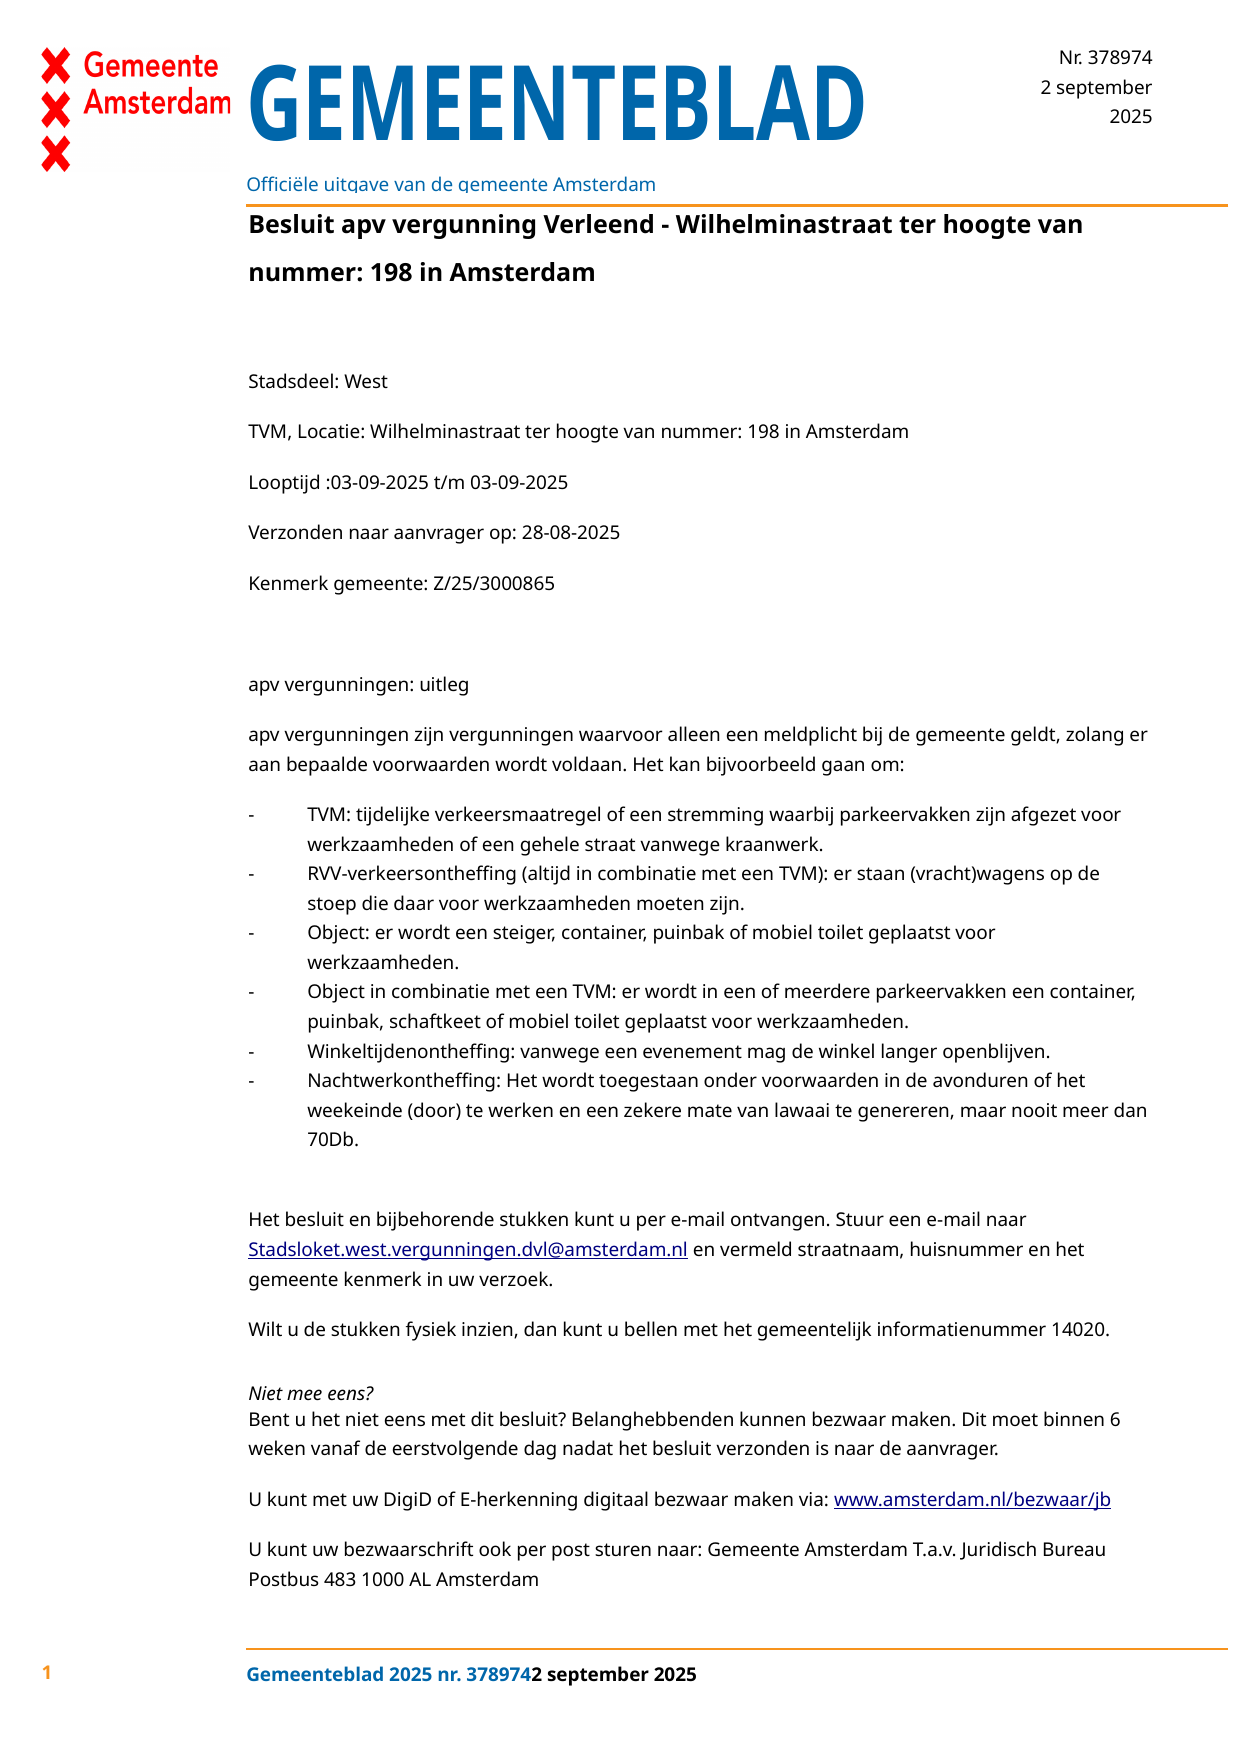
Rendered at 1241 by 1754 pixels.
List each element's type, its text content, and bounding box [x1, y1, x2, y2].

text Looptijd :03-09-2025 t/m 03-09-2025 [248, 469, 1152, 495]
text Kenmerk gemeente: Z/25/3000865 [248, 570, 1152, 596]
text Wilt u de stukken fysiek inzien, dan kunt u bellen met het gemeentelijk informatienummer 14020. [248, 1316, 1152, 1342]
text Verzonden naar aanvrager op: 28-08-2025 [248, 519, 1152, 545]
text Stadsdeel: West [248, 368, 1152, 394]
text U kunt met uw DigiD of E-herkenning digitaal bezwaar maken via: www.amsterdam.nl/bezwaar/jb [248, 1486, 1152, 1512]
text apv vergunningen: uitleg [248, 671, 1152, 697]
list TVM: tijdelijke verkeersmaatregel of een stremming waarbij parkeervakken zijn afgezet voor werkzaamheden of een gehele straat vanwege kraanwerk. [248, 801, 1152, 857]
list Object: er wordt een steiger, container, puinbak of mobiel toilet geplaatst voor werkzaamheden. [248, 919, 1152, 975]
list Winkeltijdenontheffing: vanwege een evenement mag de winkel langer openblijven. [248, 1038, 1152, 1064]
text TVM, Locatie: Wilhelminastraat ter hoogte van nummer: 198 in Amsterdam [248, 419, 1152, 444]
list Nachtwerkontheffing: Het wordt toegestaan onder voorwaarden in de avonduren of het weekeinde (door) te werken en een zekere mate van lawaai te genereren, maar nooit meer dan 70Db. [248, 1067, 1152, 1152]
picture [41, 47, 231, 172]
text Het besluit en bijbehorende stukken kunt u per e-mail ontvangen. Stuur een e-mail naar Stadsloket.west.vergunningen.dvl@amsterdam.nl en vermeld straatnaam, huisnummer en het gemeente kenmerk in uw verzoek. [248, 1207, 1152, 1292]
text apv vergunningen zijn vergunningen waarvoor alleen een meldplicht bij de gemeente geldt, zolang er aan bepaalde voorwaarden wordt voldaan. Het kan bijvoorbeeld gaan om: [248, 721, 1152, 777]
list Object in combinatie met een TVM: er wordt in een of meerdere parkeervakken een container, puinbak, schaftkeet of mobiel toilet geplaatst voor werkzaamheden. [248, 979, 1152, 1034]
text Besluit apv vergunning Verleend - Wilhelminastraat ter hoogte van nummer: 198 in Amsterdam [248, 207, 1152, 288]
text U kunt uw bezwaarschrift ook per post sturen naar: Gemeente Amsterdam T.a.v. Juridisch Bureau Postbus 483 1000 AL Amsterdam [248, 1536, 1152, 1592]
list RVV-verkeersontheffing (altijd in combinatie met een TVM): er staan (vracht)wagens op de stoep die daar voor werkzaamheden moeten zijn. [248, 860, 1152, 916]
text Niet mee eens? [248, 1380, 1152, 1406]
text Bent u het niet eens met dit besluit? Belanghebbenden kunnen bezwaar maken. Dit moet binnen 6 weken vanaf de eerstvolgende dag nadat het besluit verzonden is naar de aanvrager. [248, 1406, 1152, 1461]
